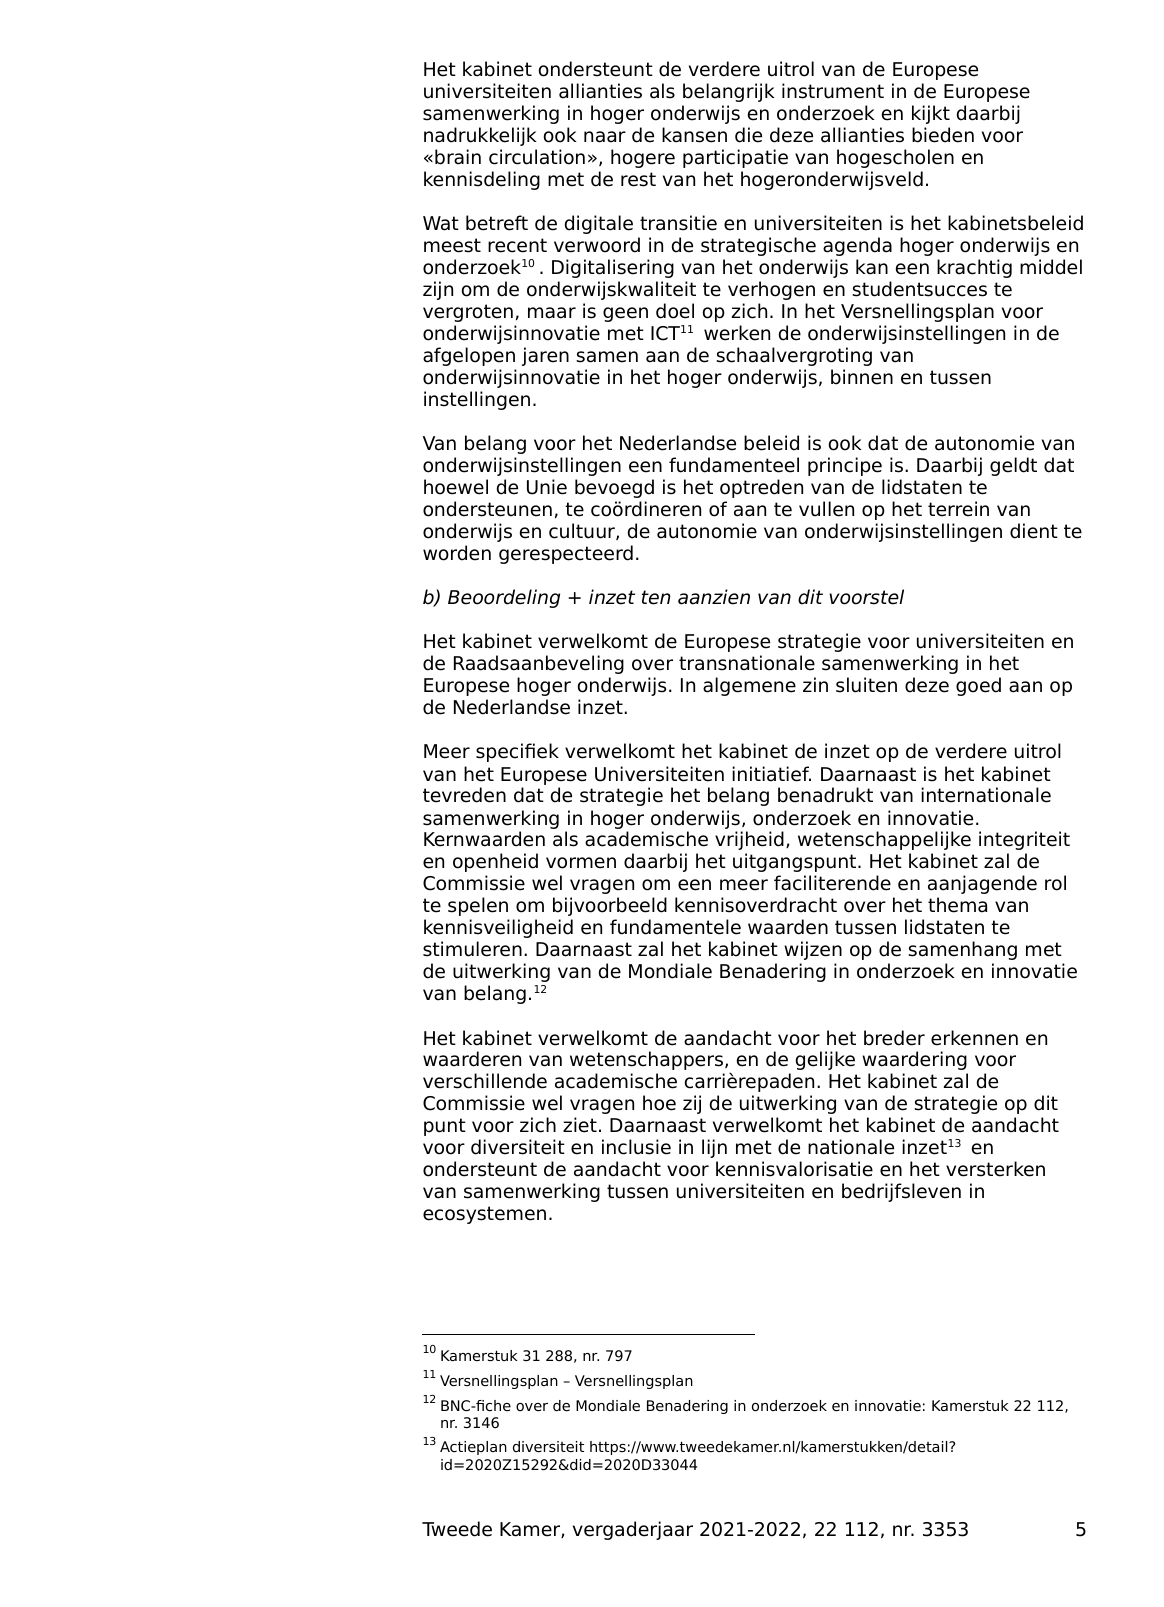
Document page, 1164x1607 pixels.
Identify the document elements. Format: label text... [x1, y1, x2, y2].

text Meer specifiek verwelkomt het kabinet de inzet op de verdere uitrol van het Europese Universiteiten initiatief. Daarnaast is het kabinet tevreden dat de strategie het belang benadrukt van internationale samenwerking in hoger onderwijs, onderzoek en innovatie. Kernwaarden als academische vrijheid, wetenschappelijke integriteit en openheid vormen daarbij het uitgangspunt. Het kabinet zal de Commissie wel vragen om een meer faciliterende en aanjagende rol te spelen om bijvoorbeeld kennisoverdracht over het thema van kennisveiligheid en fundamentele waarden tussen lidstaten te stimuleren. Daarnaast zal het kabinet wijzen op de samenhang met de uitwerking van de Mondiale Benadering in onderzoek en innovatie van belang. [422, 741, 1087, 1005]
text Versnellingsplan – Versnellingsplan [422, 1368, 1087, 1391]
text BNC-fiche over de Mondiale Benadering in onderzoek en innovatie: Kamerstuk 22 112, nr. 3146 [422, 1393, 1087, 1432]
text Het kabinet verwelkomt de aandacht voor het breder erkennen en waarderen van wetenschappers, en de gelijke waardering voor verschillende academische carrièrepaden. Het kabinet zal de Commissie wel vragen hoe zij de uitwerking van de strategie op dit punt voor zich ziet. Daarnaast verwelkomt het kabinet de aandacht voor diversiteit en inclusie in lijn met de nationale inzet en ondersteunt de aandacht voor kennisvalorisatie en het versterken van samenwerking tussen universiteiten en bedrijfsleven in ecosystemen. [422, 1027, 1087, 1225]
text Van belang voor het Nederlandse beleid is ook dat de autonomie van onderwijsinstellingen een fundamenteel principe is. Daarbij geldt dat hoewel de Unie bevoegd is het optreden van de lidstaten te ondersteunen, te coördineren of aan te vullen op het terrein van onderwijs en cultuur, de autonomie van onderwijsinstellingen dient te worden gerespecteerd. [422, 433, 1087, 565]
text Actieplan diversiteit https://www.tweedekamer.nl/kamerstukken/detail?id=2020Z15292&did=2020D33044 [422, 1435, 1087, 1474]
subtitle b) Beoordeling + inzet ten aanzien van dit voorstel [422, 587, 1087, 609]
text Het kabinet ondersteunt de verdere uitrol van de Europese universiteiten allianties als belangrijk instrument in de Europese samenwerking in hoger onderwijs en onderzoek en kijkt daarbij nadrukkelijk ook naar de kansen die deze allianties bieden voor «brain circulation», hogere participatie van hogescholen en kennisdeling met de rest van het hogeronderwijsveld. [422, 59, 1087, 191]
text Wat betreft de digitale transitie en universiteiten is het kabinetsbeleid meest recent verwoord in de strategische agenda hoger onderwijs en onderzoek. Digitalisering van het onderwijs kan een krachtig middel zijn om de onderwijskwaliteit te verhogen en studentsucces te vergroten, maar is geen doel op zich. In het Versnellingsplan voor onderwijsinnovatie met ICT werken de onderwijsinstellingen in de afgelopen jaren samen aan de schaalvergroting van onderwijsinnovatie in het hoger onderwijs, binnen en tussen instellingen. [422, 213, 1087, 411]
text Kamerstuk 31 288, nr. 797 [422, 1343, 1087, 1366]
text Het kabinet verwelkomt de Europese strategie voor universiteiten en de Raadsaanbeveling over transnationale samenwerking in het Europese hoger onderwijs. In algemene zin sluiten deze goed aan op de Nederlandse inzet. [422, 631, 1087, 719]
